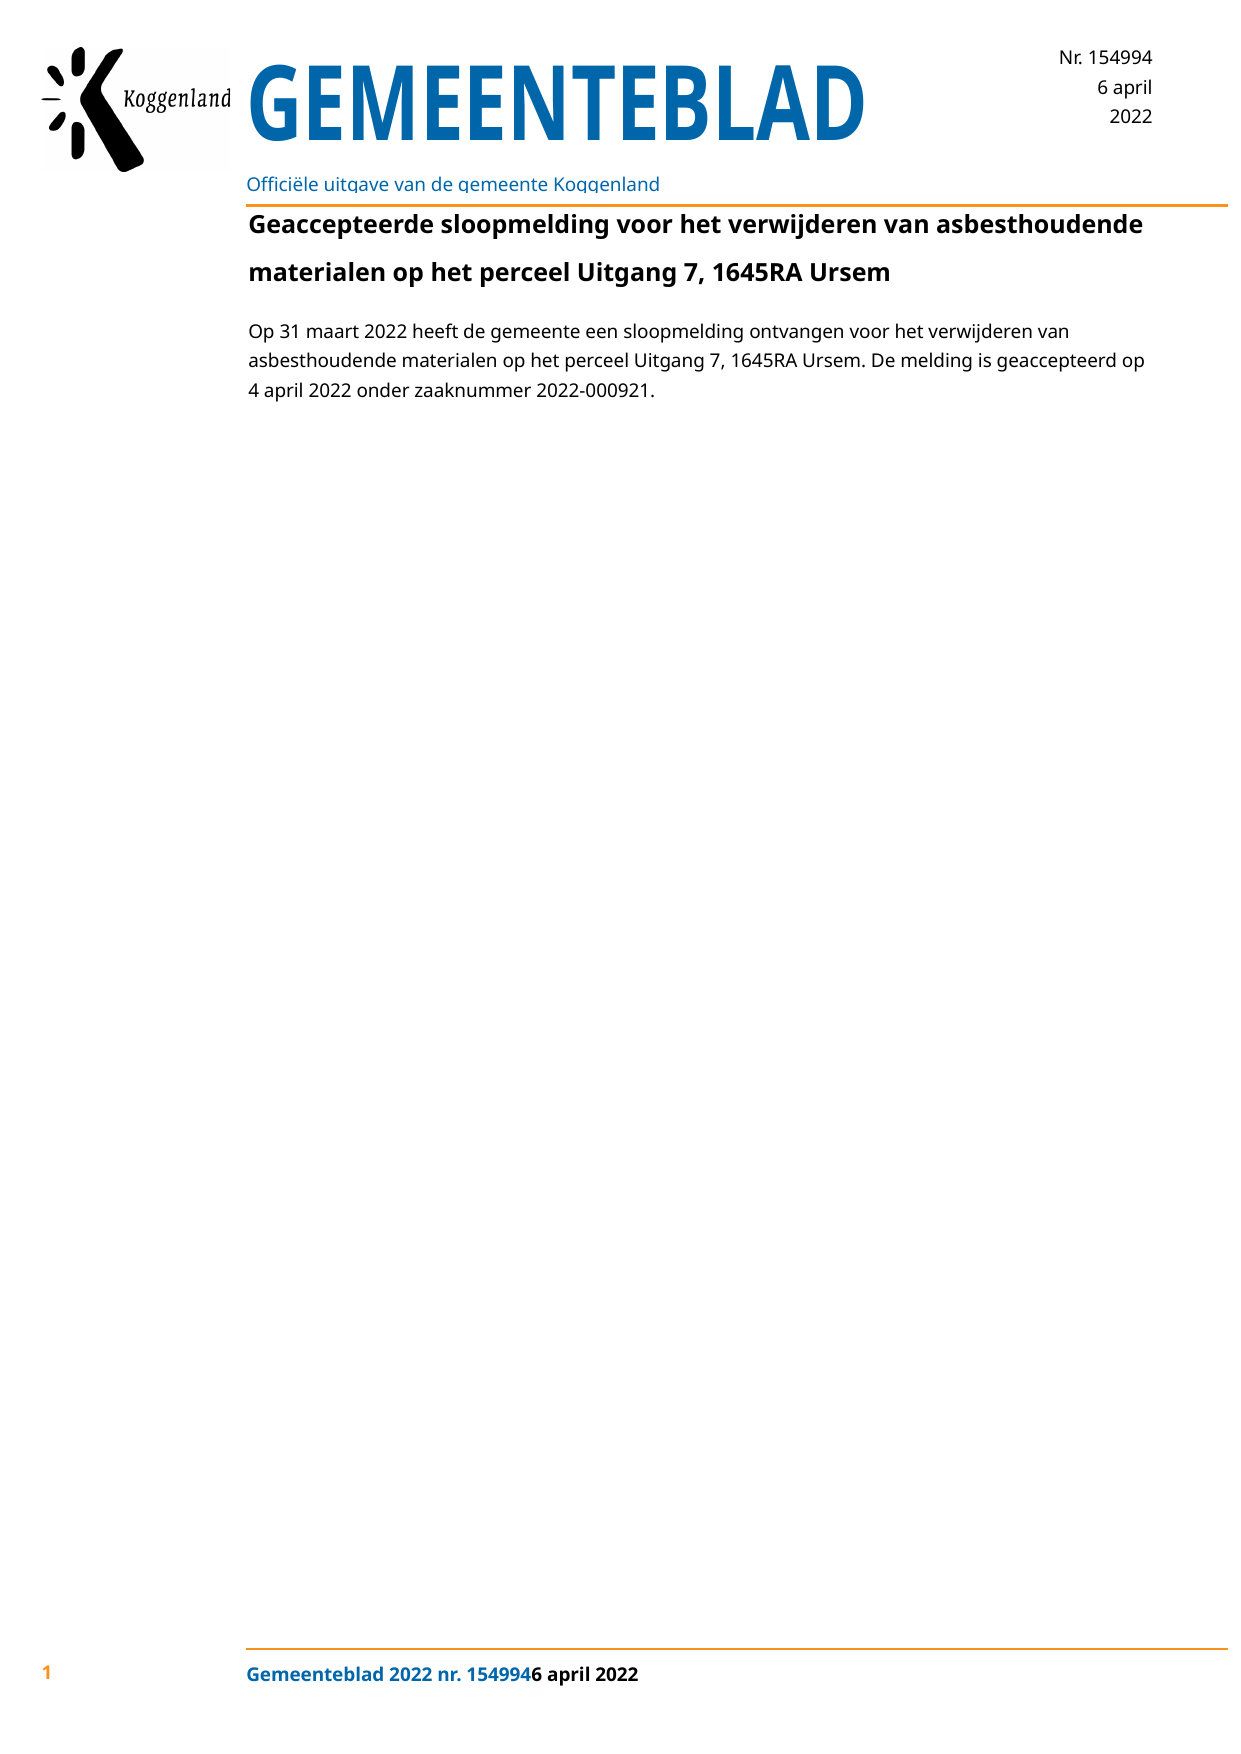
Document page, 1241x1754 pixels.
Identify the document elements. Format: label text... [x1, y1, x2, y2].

text Op 31 maart 2022 heeft de gemeente een sloopmelding ontvangen voor het verwijderen van asbesthoudende materialen op het perceel Uitgang 7, 1645RA Ursem. De melding is geaccepteerd op 4 april 2022 onder zaaknummer 2022-000921. [248, 318, 1152, 403]
picture [41, 47, 231, 172]
text Geaccepteerde sloopmelding voor het verwijderen van asbesthoudende materialen op het perceel Uitgang 7, 1645RA Ursem [248, 207, 1152, 288]
